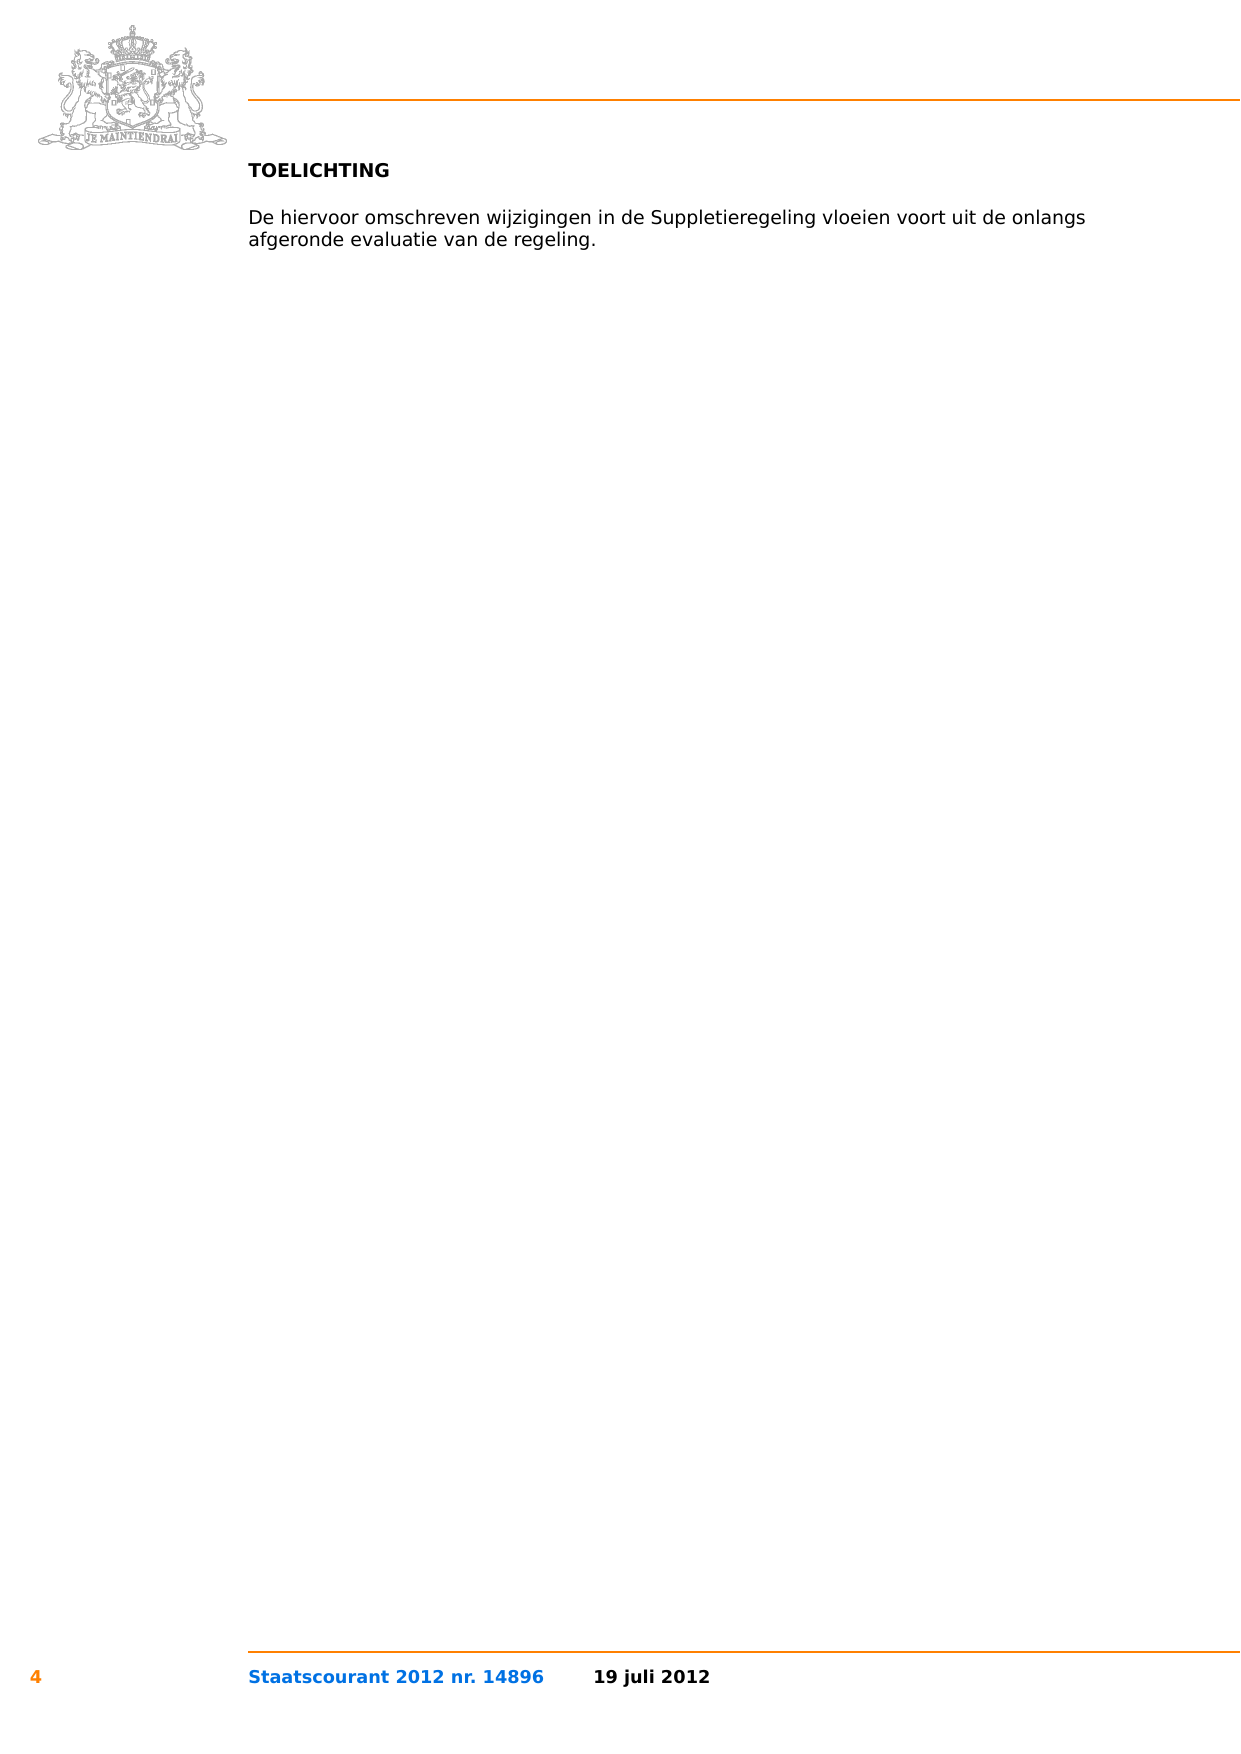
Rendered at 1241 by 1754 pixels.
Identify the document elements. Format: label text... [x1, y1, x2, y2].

picture [38, 25, 227, 150]
subtitle TOELICHTING [248, 160, 1163, 182]
text De hiervoor omschreven wijzigingen in de Suppletieregeling vloeien voort uit de onlangs afgeronde evaluatie van de regeling. [248, 207, 1163, 251]
